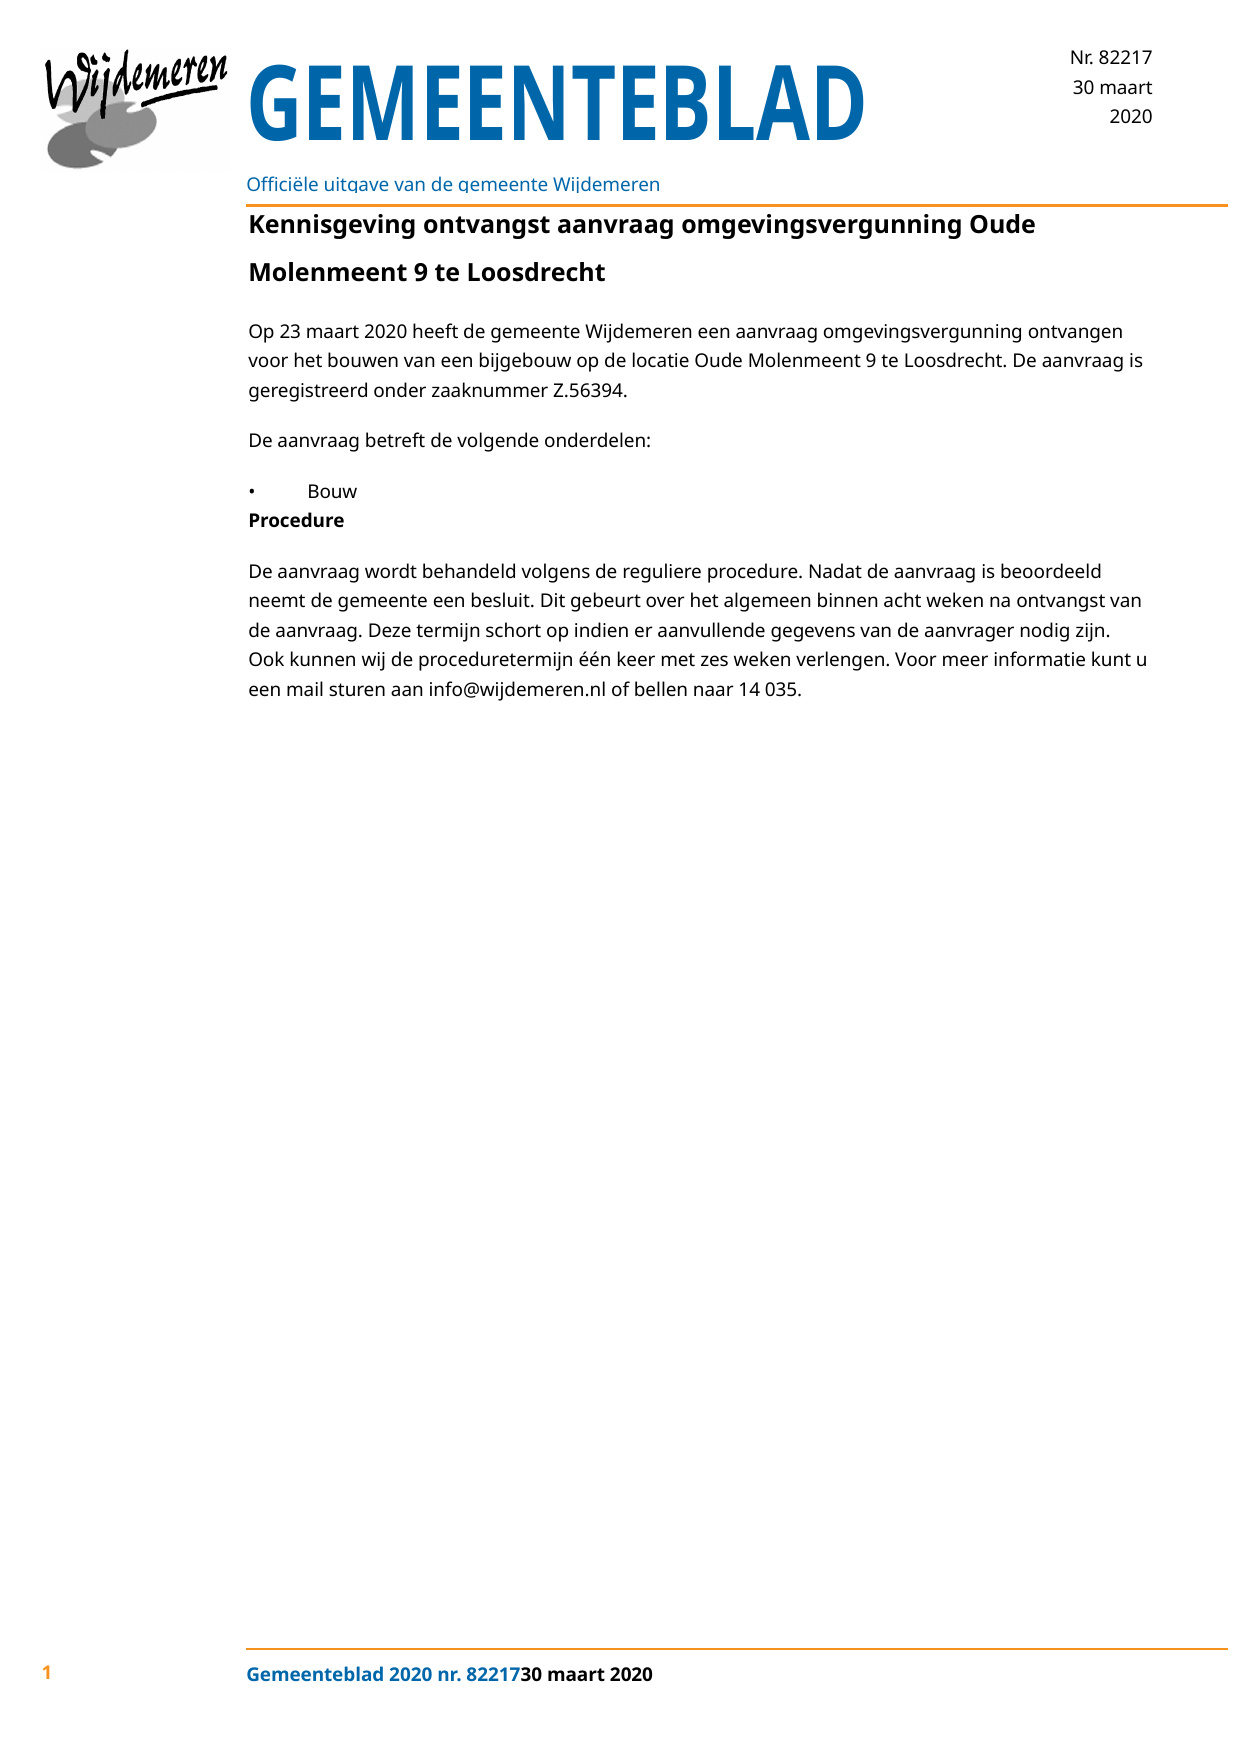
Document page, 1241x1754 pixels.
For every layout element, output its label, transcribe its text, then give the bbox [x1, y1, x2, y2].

text De aanvraag betreft de volgende onderdelen: [248, 427, 1152, 453]
picture [41, 47, 231, 172]
text Op 23 maart 2020 heeft de gemeente Wijdemeren een aanvraag omgevingsvergunning ontvangen voor het bouwen van een bijgebouw op de locatie Oude Molenmeent 9 te Loosdrecht. De aanvraag is geregistreerd onder zaaknummer Z.56394. [248, 318, 1152, 403]
list Bouw [248, 478, 1152, 504]
text De aanvraag wordt behandeld volgens de reguliere procedure. Nadat de aanvraag is beoordeeld neemt de gemeente een besluit. Dit gebeurt over het algemeen binnen acht weken na ontvangst van de aanvraag. Deze termijn schort op indien er aanvullende gegevens van de aanvrager nodig zijn. Ook kunnen wij de proceduretermijn één keer met zes weken verlengen. Voor meer informatie kunt u een mail sturen aan info@wijdemeren.nl of bellen naar 14 035. [248, 558, 1152, 702]
text Procedure [248, 507, 1152, 533]
text Kennisgeving ontvangst aanvraag omgevingsvergunning Oude Molenmeent 9 te Loosdrecht [248, 207, 1152, 288]
